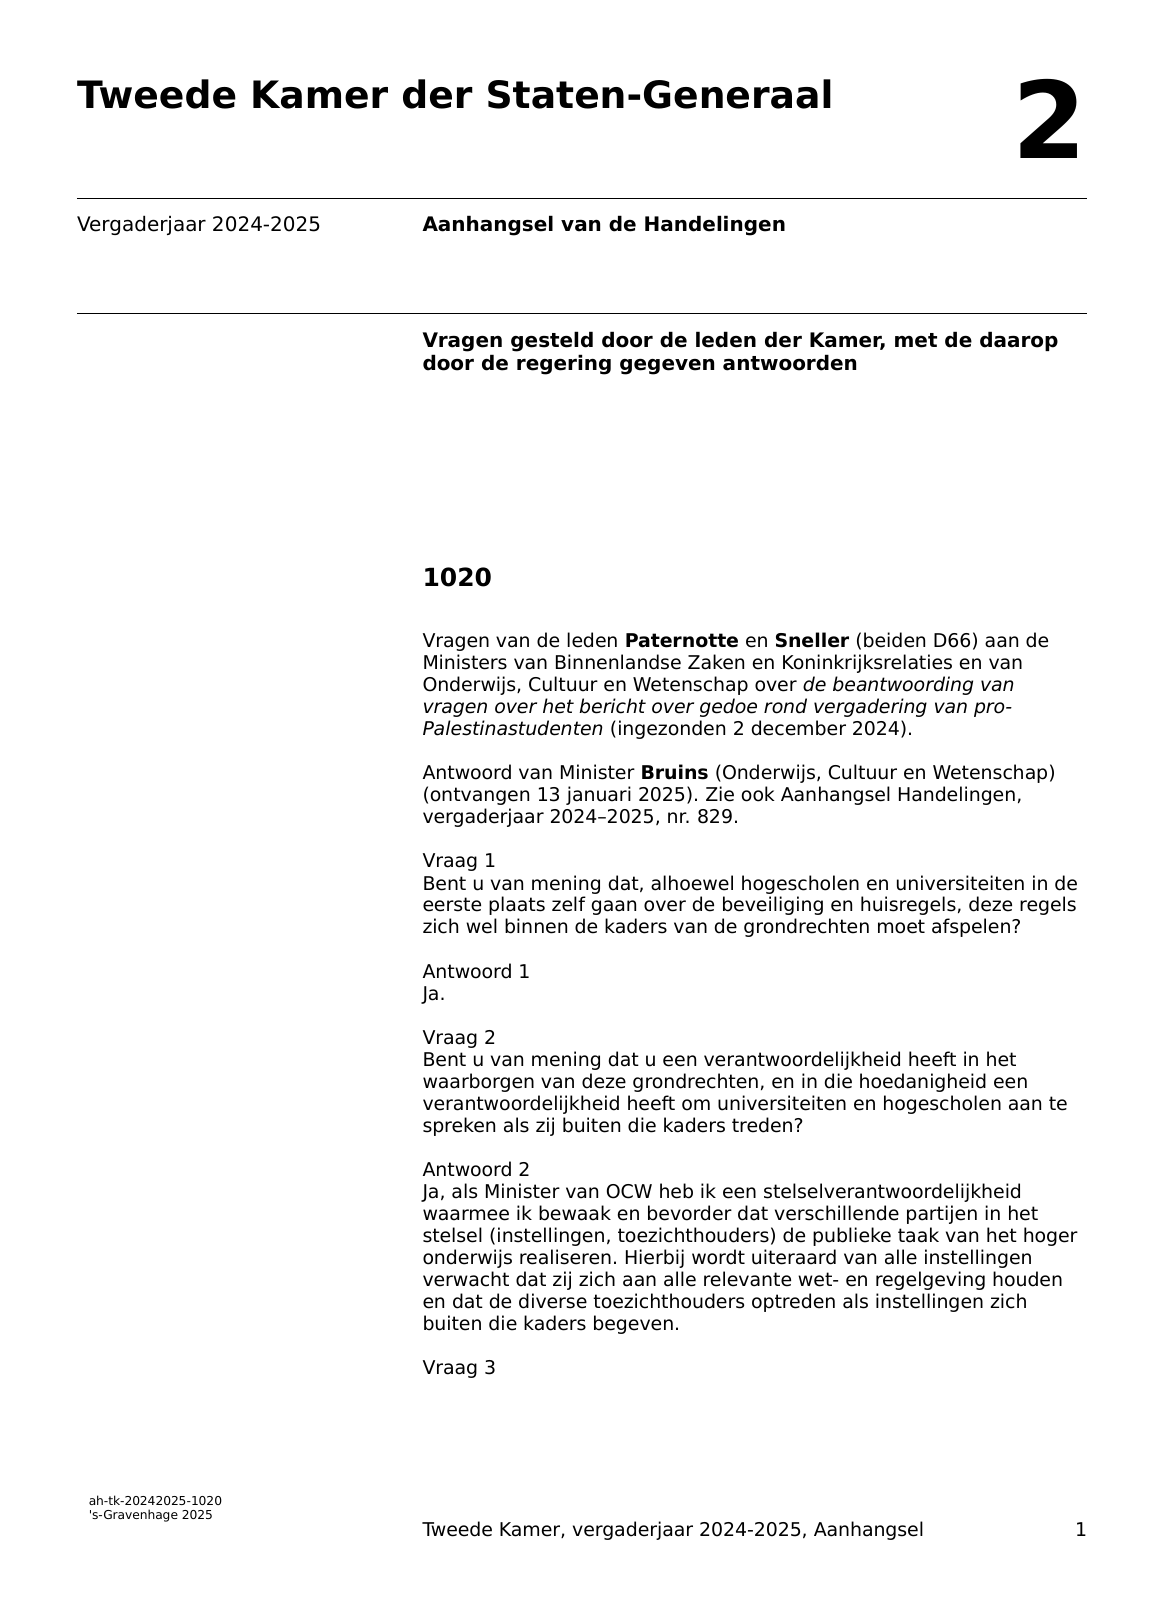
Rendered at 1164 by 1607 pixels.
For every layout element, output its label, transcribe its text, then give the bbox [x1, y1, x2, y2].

text Antwoord van Minister Bruins (Onderwijs, Cultuur en Wetenschap) (ontvangen 13 januari 2025). Zie ook Aanhangsel Handelingen, vergaderjaar 2024–2025, nr. 829. [422, 762, 1087, 828]
text Antwoord 1 [422, 961, 1087, 982]
text Vragen van de leden Paternotte en Sneller (beiden D66) aan de Ministers van Binnenlandse Zaken en Koninkrijksrelaties en van Onderwijs, Cultuur en Wetenschap over de beantwoording van vragen over het bericht over gedoe rond vergadering van pro-Palestinastudenten (ingezonden 2 december 2024). [422, 630, 1087, 740]
text Antwoord 2 [422, 1159, 1087, 1181]
table_cell Aanhangsel van de Handelingen [422, 199, 1087, 313]
table_header 2 [886, 59, 1087, 198]
text Ja, als Minister van OCW heb ik een stelselverantwoordelijkheid waarmee ik bewaak en bevorder dat verschillende partijen in het stelsel (instellingen, toezichthouders) de publieke taak van het hoger onderwijs realiseren. Hierbij wordt uiteraard van alle instellingen verwacht dat zij zich aan alle relevante wet- en regelgeving houden en dat de diverse toezichthouders optreden als instellingen zich buiten die kaders begeven. [422, 1181, 1087, 1334]
text Bent u van mening dat, alhoewel hogescholen en universiteiten in de eerste plaats zelf gaan over de beveiliging en huisregels, deze regels zich wel binnen de kaders van de grondrechten moet afspelen? [422, 872, 1087, 938]
table_header Tweede Kamer der Staten-Generaal [77, 59, 886, 198]
text Ja. [422, 982, 1087, 1004]
text 1020 [422, 563, 1087, 592]
table_cell Vergaderjaar 2024-2025 [77, 199, 422, 313]
text Vraag 3 [422, 1357, 1087, 1379]
table_cell Vragen gesteld door de leden der Kamer, met de daarop door de regering gegeven antwoorden [422, 314, 1087, 375]
text ah-tk-20242025-1020 [88, 1494, 323, 1508]
text Bent u van mening dat u een verantwoordelijkheid heeft in het waarborgen van deze grondrechten, en in die hoedanigheid een verantwoordelijkheid heeft om universiteiten en hogescholen aan te spreken als zij buiten die kaders treden? [422, 1049, 1087, 1137]
text Vraag 1 [422, 850, 1087, 872]
text Vraag 2 [422, 1027, 1087, 1049]
table_cell [77, 314, 422, 375]
text 's-Gravenhage 2025 [88, 1508, 323, 1522]
